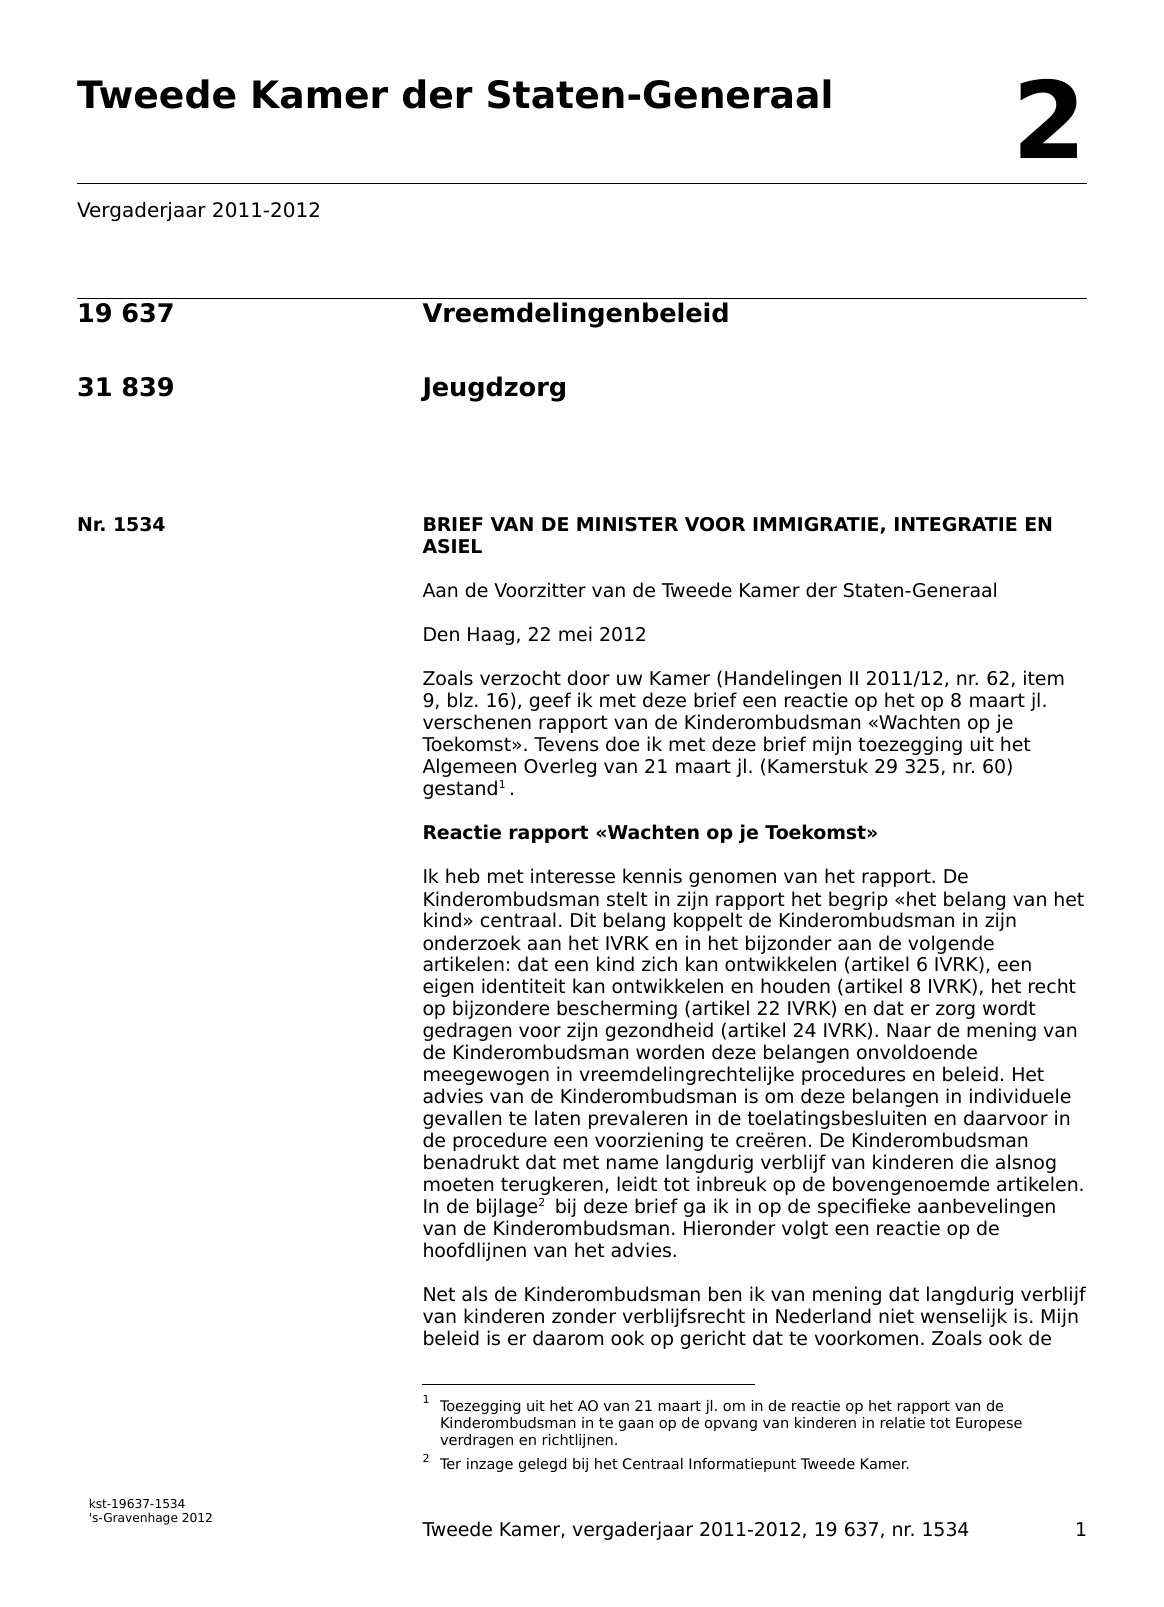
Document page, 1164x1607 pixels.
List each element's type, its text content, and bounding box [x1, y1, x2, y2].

text Net als de Kinderombudsman ben ik van mening dat langdurig verblijf van kinderen zonder verblijfsrecht in Nederland niet wenselijk is. Mijn beleid is er daarom ook op gericht dat te voorkomen. Zoals ook de [422, 1284, 1087, 1350]
subtitle Reactie rapport «Wachten op je Toekomst» [422, 822, 1087, 844]
table_header Tweede Kamer der Staten-Generaal [77, 59, 886, 183]
text Zoals verzocht door uw Kamer (Handelingen II 2011/12, nr. 62, item 9, blz. 16), geef ik met deze brief een reactie op het op 8 maart jl. verschenen rapport van de Kinderombudsman «Wachten op je Toekomst». Tevens doe ik met deze brief mijn toezegging uit het Algemeen Overleg van 21 maart jl. (Kamerstuk 29 325, nr. 60) gestand. [422, 668, 1087, 800]
text Aan de Voorzitter van de Tweede Kamer der Staten-Generaal [422, 580, 1087, 602]
subtitle 31 839 Jeugdzorg [77, 373, 1087, 403]
table_cell Vergaderjaar 2011-2012 [77, 184, 1087, 298]
text kst-19637-1534 [88, 1497, 323, 1511]
text 's-Gravenhage 2012 [88, 1511, 323, 1525]
text Ik heb met interesse kennis genomen van het rapport. De Kinderombudsman stelt in zijn rapport het begrip «het belang van het kind» centraal. Dit belang koppelt de Kinderombudsman in zijn onderzoek aan het IVRK en in het bijzonder aan de volgende artikelen: dat een kind zich kan ontwikkelen (artikel 6 IVRK), een eigen identiteit kan ontwikkelen en houden (artikel 8 IVRK), het recht op bijzondere bescherming (artikel 22 IVRK) en dat er zorg wordt gedragen voor zijn gezondheid (artikel 24 IVRK). Naar de mening van de Kinderombudsman worden deze belangen onvoldoende meegewogen in vreemdelingrechtelijke procedures en beleid. Het advies van de Kinderombudsman is om deze belangen in individuele gevallen te laten prevaleren in de toelatingsbesluiten en daarvoor in de procedure een voorziening te creëren. De Kinderombudsman benadrukt dat met name langdurig verblijf van kinderen die alsnog moeten terugkeren, leidt tot inbreuk op de bovengenoemde artikelen. In de bijlage bij deze brief ga ik in op de specifieke aanbevelingen van de Kinderombudsman. Hieronder volgt een reactie op de hoofdlijnen van het advies. [422, 866, 1087, 1262]
subtitle 19 637 Vreemdelingenbeleid [77, 299, 1087, 329]
text Den Haag, 22 mei 2012 [422, 624, 1087, 646]
table_header 2 [886, 59, 1087, 183]
text Ter inzage gelegd bij het Centraal Informatiepunt Tweede Kamer. [422, 1452, 1087, 1474]
subtitle Nr. 1534 BRIEF VAN DE MINISTER VOOR IMMIGRATIE, INTEGRATIE EN ASIEL [77, 514, 1087, 558]
text Toezegging uit het AO van 21 maart jl. om in de reactie op het rapport van de Kinderombudsman in te gaan op de opvang van kinderen in relatie tot Europese verdragen en richtlijnen. [422, 1393, 1087, 1449]
